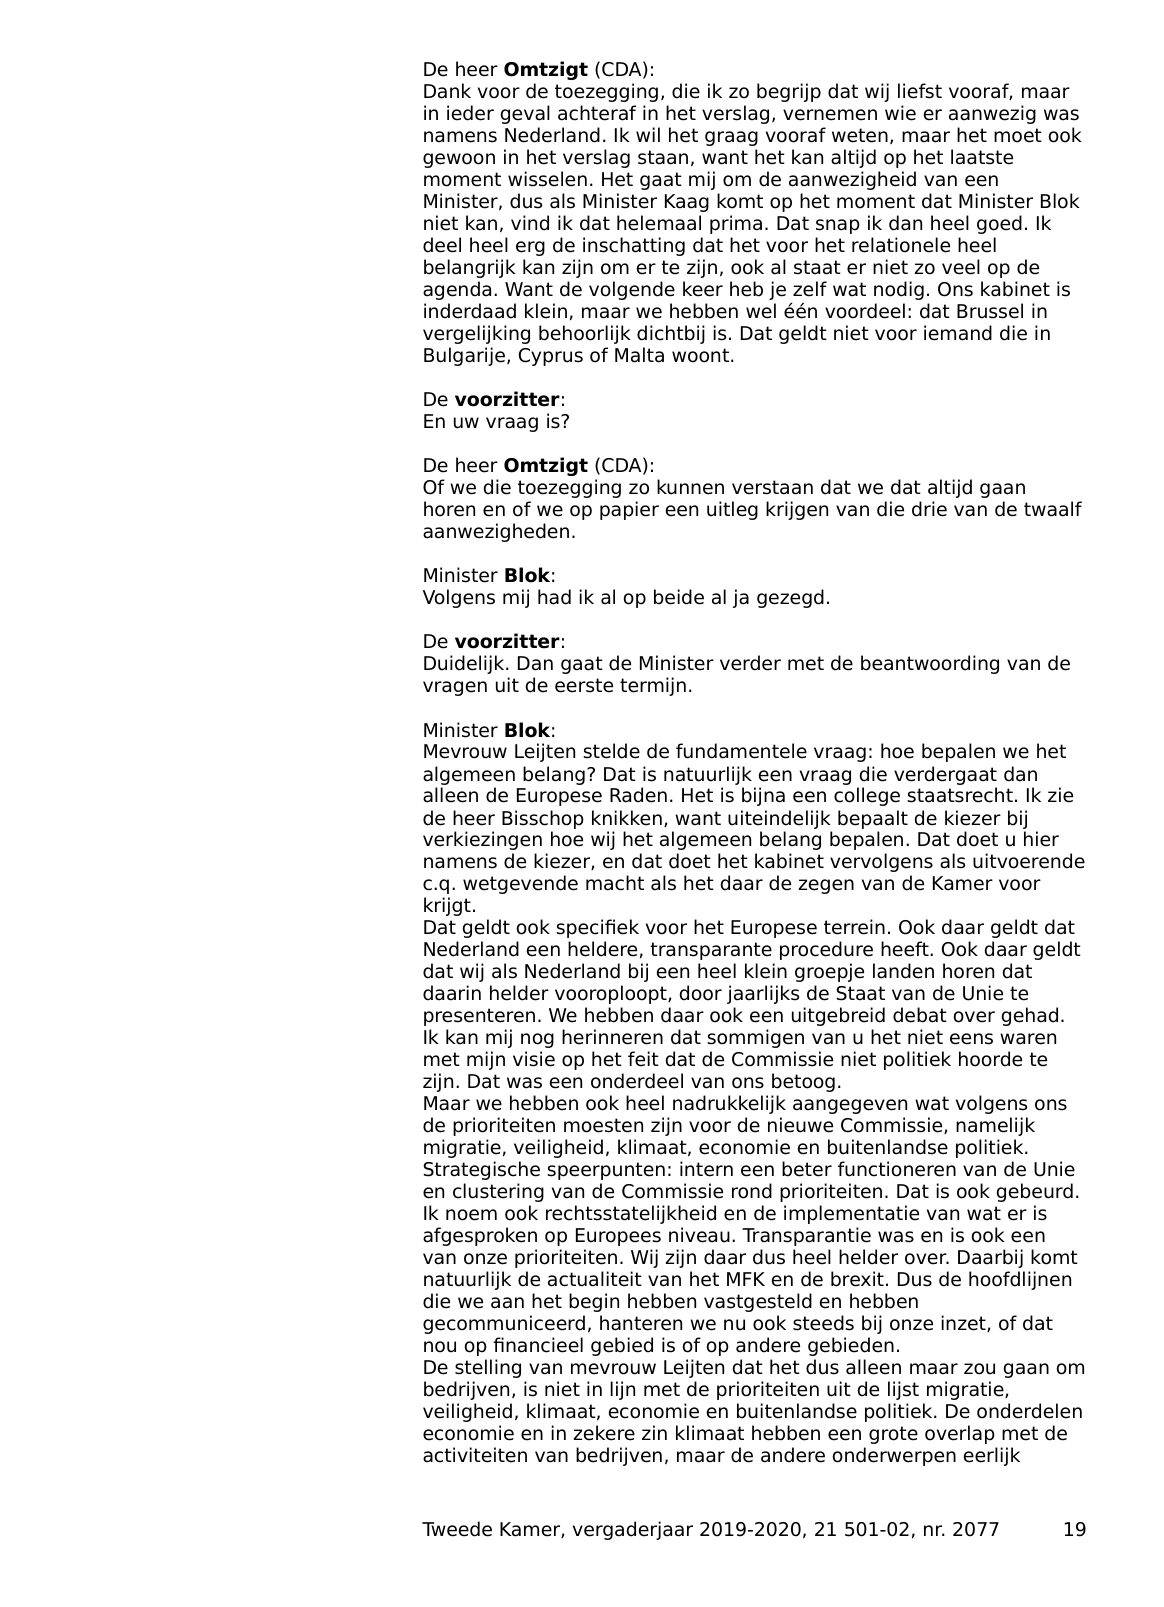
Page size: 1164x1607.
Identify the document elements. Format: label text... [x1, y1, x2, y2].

text Minister Blok: [422, 565, 1087, 587]
text Volgens mij had ik al op beide al ja gezegd. [422, 587, 1087, 609]
text Maar we hebben ook heel nadrukkelijk aangegeven wat volgens ons de prioriteiten moesten zijn voor de nieuwe Commissie, namelijk migratie, veiligheid, klimaat, economie en buitenlandse politiek. Strategische speerpunten: intern een beter functioneren van de Unie en clustering van de Commissie rond prioriteiten. Dat is ook gebeurd. Ik noem ook rechtsstatelijkheid en de implementatie van wat er is afgesproken op Europees niveau. Transparantie was en is ook een van onze prioriteiten. Wij zijn daar dus heel helder over. Daarbij komt natuurlijk de actualiteit van het MFK en de brexit. Dus de hoofdlijnen die we aan het begin hebben vastgesteld en hebben gecommuniceerd, hanteren we nu ook steeds bij onze inzet, of dat nou op financieel gebied is of op andere gebieden. [422, 1093, 1087, 1357]
text Dank voor de toezegging, die ik zo begrijp dat wij liefst vooraf, maar in ieder geval achteraf in het verslag, vernemen wie er aanwezig was namens Nederland. Ik wil het graag vooraf weten, maar het moet ook gewoon in het verslag staan, want het kan altijd op het laatste moment wisselen. Het gaat mij om de aanwezigheid van een Minister, dus als Minister Kaag komt op het moment dat Minister Blok niet kan, vind ik dat helemaal prima. Dat snap ik dan heel goed. Ik deel heel erg de inschatting dat het voor het relationele heel belangrijk kan zijn om er te zijn, ook al staat er niet zo veel op de agenda. Want de volgende keer heb je zelf wat nodig. Ons kabinet is inderdaad klein, maar we hebben wel één voordeel: dat Brussel in vergelijking behoorlijk dichtbij is. Dat geldt niet voor iemand die in Bulgarije, Cyprus of Malta woont. [422, 81, 1087, 367]
text De voorzitter: [422, 389, 1087, 411]
text Dat geldt ook specifiek voor het Europese terrein. Ook daar geldt dat Nederland een heldere, transparante procedure heeft. Ook daar geldt dat wij als Nederland bij een heel klein groepje landen horen dat daarin helder vooroploopt, door jaarlijks de Staat van de Unie te presenteren. We hebben daar ook een uitgebreid debat over gehad. Ik kan mij nog herinneren dat sommigen van u het niet eens waren met mijn visie op het feit dat de Commissie niet politiek hoorde te zijn. Dat was een onderdeel van ons betoog. [422, 917, 1087, 1093]
text De stelling van mevrouw Leijten dat het dus alleen maar zou gaan om bedrijven, is niet in lijn met de prioriteiten uit de lijst migratie, veiligheid, klimaat, economie en buitenlandse politiek. De onderdelen economie en in zekere zin klimaat hebben een grote overlap met de activiteiten van bedrijven, maar de andere onderwerpen eerlijk [422, 1357, 1087, 1467]
text Mevrouw Leijten stelde de fundamentele vraag: hoe bepalen we het algemeen belang? Dat is natuurlijk een vraag die verdergaat dan alleen de Europese Raden. Het is bijna een college staatsrecht. Ik zie de heer Bisschop knikken, want uiteindelijk bepaalt de kiezer bij verkiezingen hoe wij het algemeen belang bepalen. Dat doet u hier namens de kiezer, en dat doet het kabinet vervolgens als uitvoerende c.q. wetgevende macht als het daar de zegen van de Kamer voor krijgt. [422, 741, 1087, 917]
text Minister Blok: [422, 719, 1087, 741]
text De heer Omtzigt (CDA): [422, 455, 1087, 477]
text De voorzitter: [422, 631, 1087, 653]
text De heer Omtzigt (CDA): [422, 59, 1087, 81]
text Duidelijk. Dan gaat de Minister verder met de beantwoording van de vragen uit de eerste termijn. [422, 653, 1087, 697]
text En uw vraag is? [422, 411, 1087, 433]
text Of we die toezegging zo kunnen verstaan dat we dat altijd gaan horen en of we op papier een uitleg krijgen van die drie van de twaalf aanwezigheden. [422, 477, 1087, 543]
